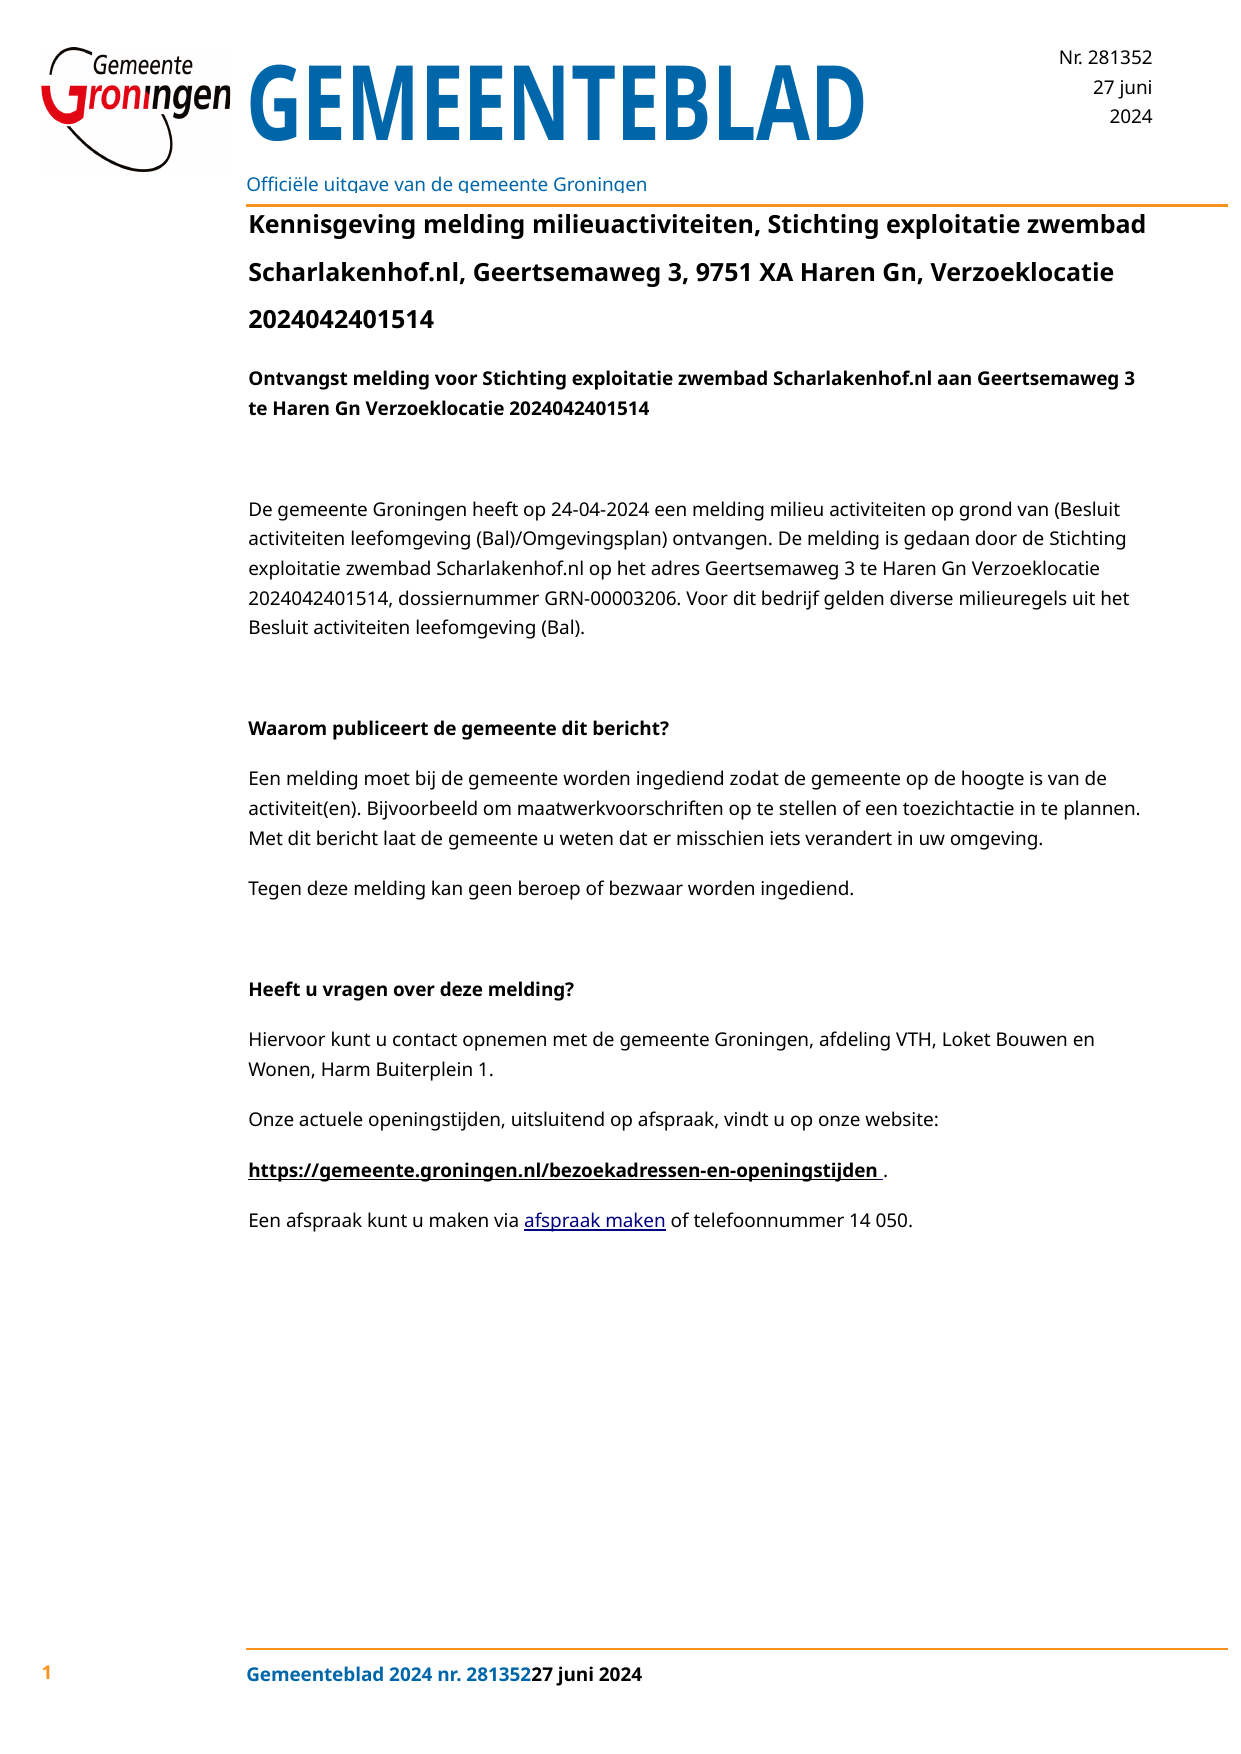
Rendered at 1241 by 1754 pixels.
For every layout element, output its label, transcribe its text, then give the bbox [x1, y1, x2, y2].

text https://gemeente.groningen.nl/bezoekadressen-en-openingstijden . [248, 1157, 1152, 1182]
text Een melding moet bij de gemeente worden ingediend zodat de gemeente op de hoogte is van de activiteit(en). Bijvoorbeeld om maatwerkvoorschriften op te stellen of een toezichtactie in te plannen. Met dit bericht laat de gemeente u weten dat er misschien iets verandert in uw omgeving. [248, 766, 1152, 850]
picture [41, 47, 231, 172]
text Onze actuele openingstijden, uitsluitend op afspraak, vindt u op onze website: [248, 1106, 1152, 1132]
text De gemeente Groningen heeft op 24-04-2024 een melding milieu activiteiten op grond van (Besluit activiteiten leefomgeving (Bal)/Omgevingsplan) ontvangen. De melding is gedaan door de Stichting exploitatie zwembad Scharlakenhof.nl op het adres Geertsemaweg 3 te Haren Gn Verzoeklocatie 2024042401514, dossiernummer GRN-00003206. Voor dit bedrijf gelden diverse milieuregels uit het Besluit activiteiten leefomgeving (Bal). [248, 496, 1152, 640]
text Een afspraak kunt u maken via afspraak maken of telefoonnummer 14 050. [248, 1207, 1152, 1233]
text Ontvangst melding voor Stichting exploitatie zwembad Scharlakenhof.nl aan Geertsemaweg 3 te Haren Gn Verzoeklocatie 2024042401514 [248, 366, 1152, 421]
text Hiervoor kunt u contact opnemen met de gemeente Groningen, afdeling VTH, Loket Bouwen en Wonen, Harm Buiterplein 1. [248, 1026, 1152, 1082]
text Waarom publiceert de gemeente dit bericht? [248, 715, 1152, 741]
text Kennisgeving melding milieuactiviteiten, Stichting exploitatie zwembad Scharlakenhof.nl, Geertsemaweg 3, 9751 XA Haren Gn, Verzoeklocatie 2024042401514 [248, 207, 1152, 336]
text Heeft u vragen over deze melding? [248, 976, 1152, 1002]
text Tegen deze melding kan geen beroep of bezwaar worden ingediend. [248, 875, 1152, 901]
